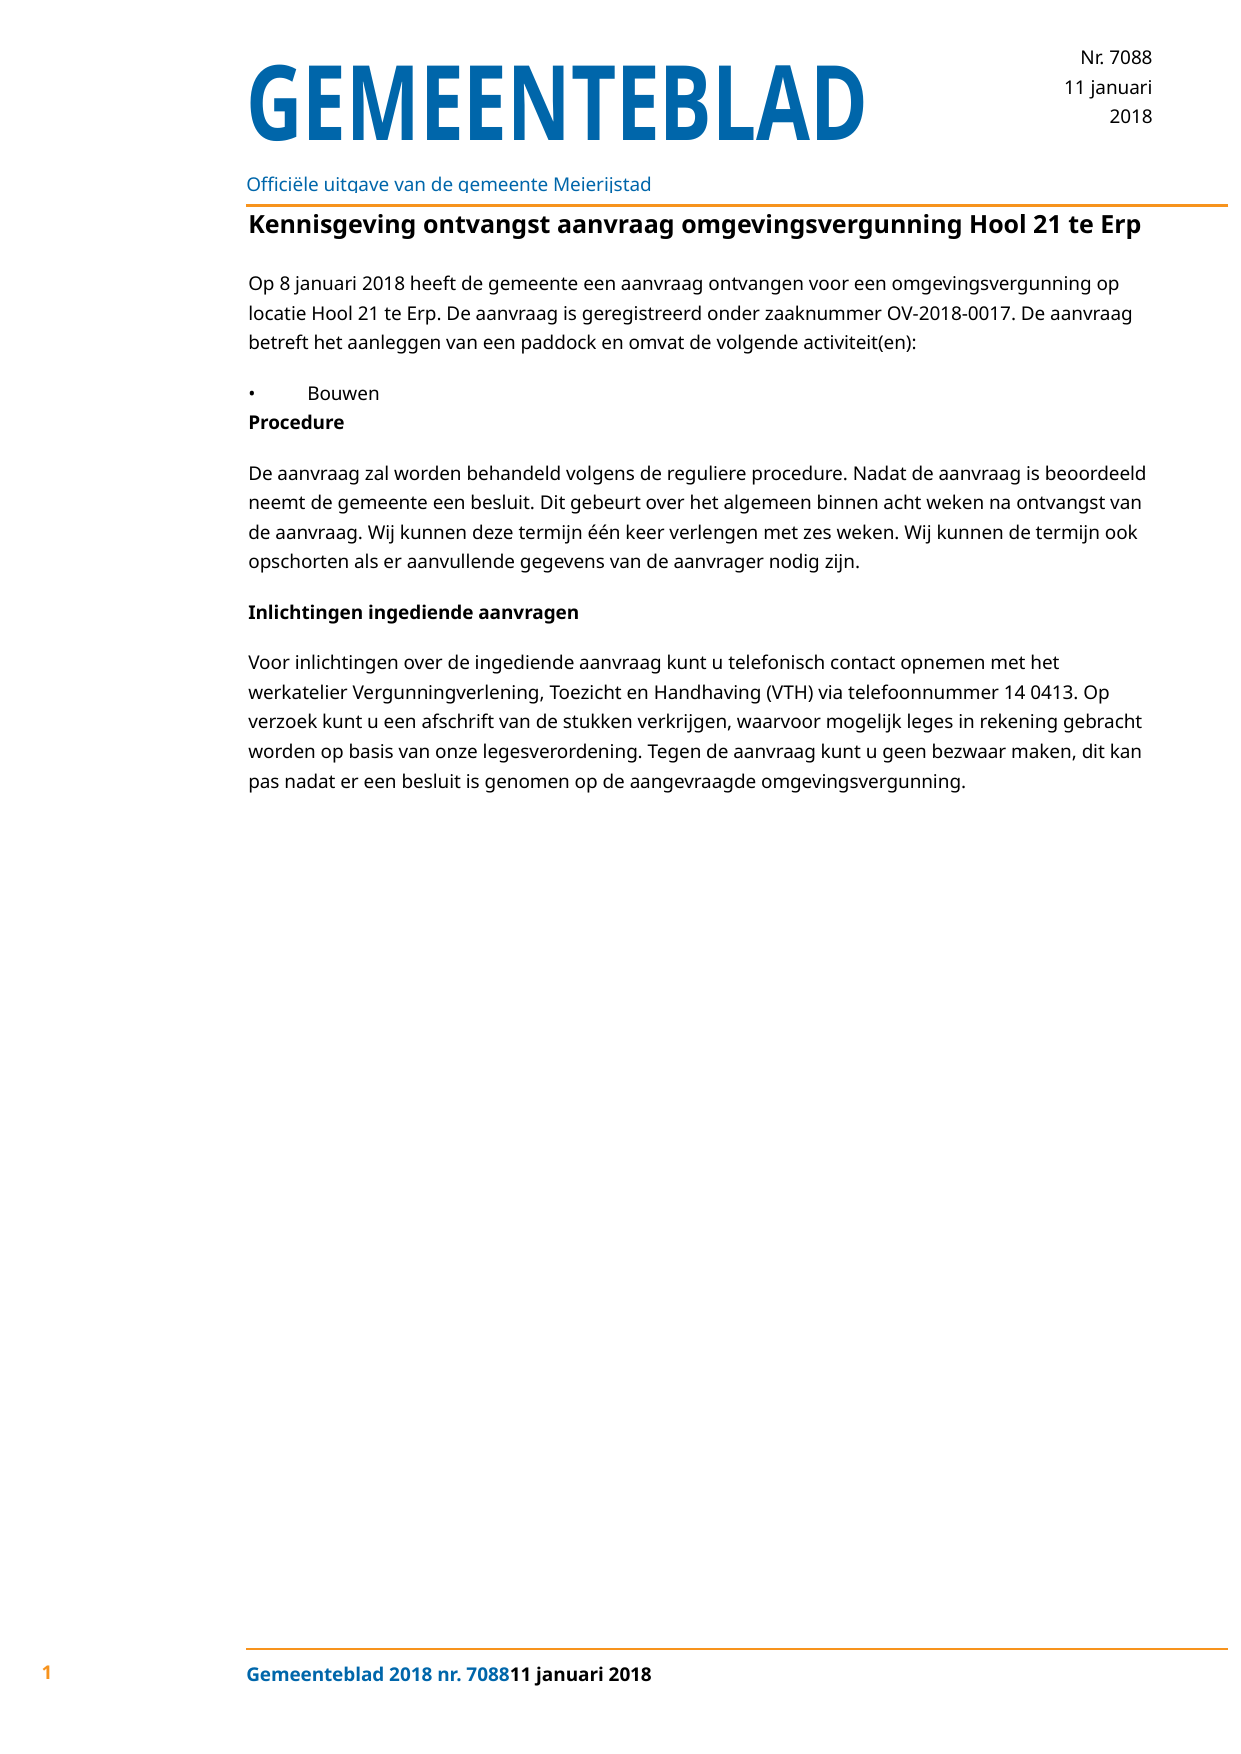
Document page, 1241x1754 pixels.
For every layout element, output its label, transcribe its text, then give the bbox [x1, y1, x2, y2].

list Bouwen [248, 380, 1152, 406]
text Voor inlichtingen over de ingediende aanvraag kunt u telefonisch contact opnemen met het werkatelier Vergunningverlening, Toezicht en Handhaving (VTH) via telefoonnummer 14 0413. Op verzoek kunt u een afschrift van de stukken verkrijgen, waarvoor mogelijk leges in rekening gebracht worden op basis van onze legesverordening. Tegen de aanvraag kunt u geen bezwaar maken, dit kan pas nadat er een besluit is genomen op de aangevraagde omgevingsvergunning. [248, 649, 1152, 793]
text De aanvraag zal worden behandeld volgens de reguliere procedure. Nadat de aanvraag is beoordeeld neemt de gemeente een besluit. Dit gebeurt over het algemeen binnen acht weken na ontvangst van de aanvraag. Wij kunnen deze termijn één keer verlengen met zes weken. Wij kunnen de termijn ook opschorten als er aanvullende gegevens van de aanvrager nodig zijn. [248, 460, 1152, 574]
text Kennisgeving ontvangst aanvraag omgevingsvergunning Hool 21 te Erp [248, 207, 1152, 241]
text Inlichtingen ingediende aanvragen [248, 599, 1152, 625]
picture [41, 47, 231, 172]
text Procedure [248, 409, 1152, 435]
text Op 8 januari 2018 heeft de gemeente een aanvraag ontvangen voor een omgevingsvergunning op locatie Hool 21 te Erp. De aanvraag is geregistreerd onder zaaknummer OV-2018-0017. De aanvraag betreft het aanleggen van een paddock en omvat de volgende activiteit(en): [248, 270, 1152, 355]
